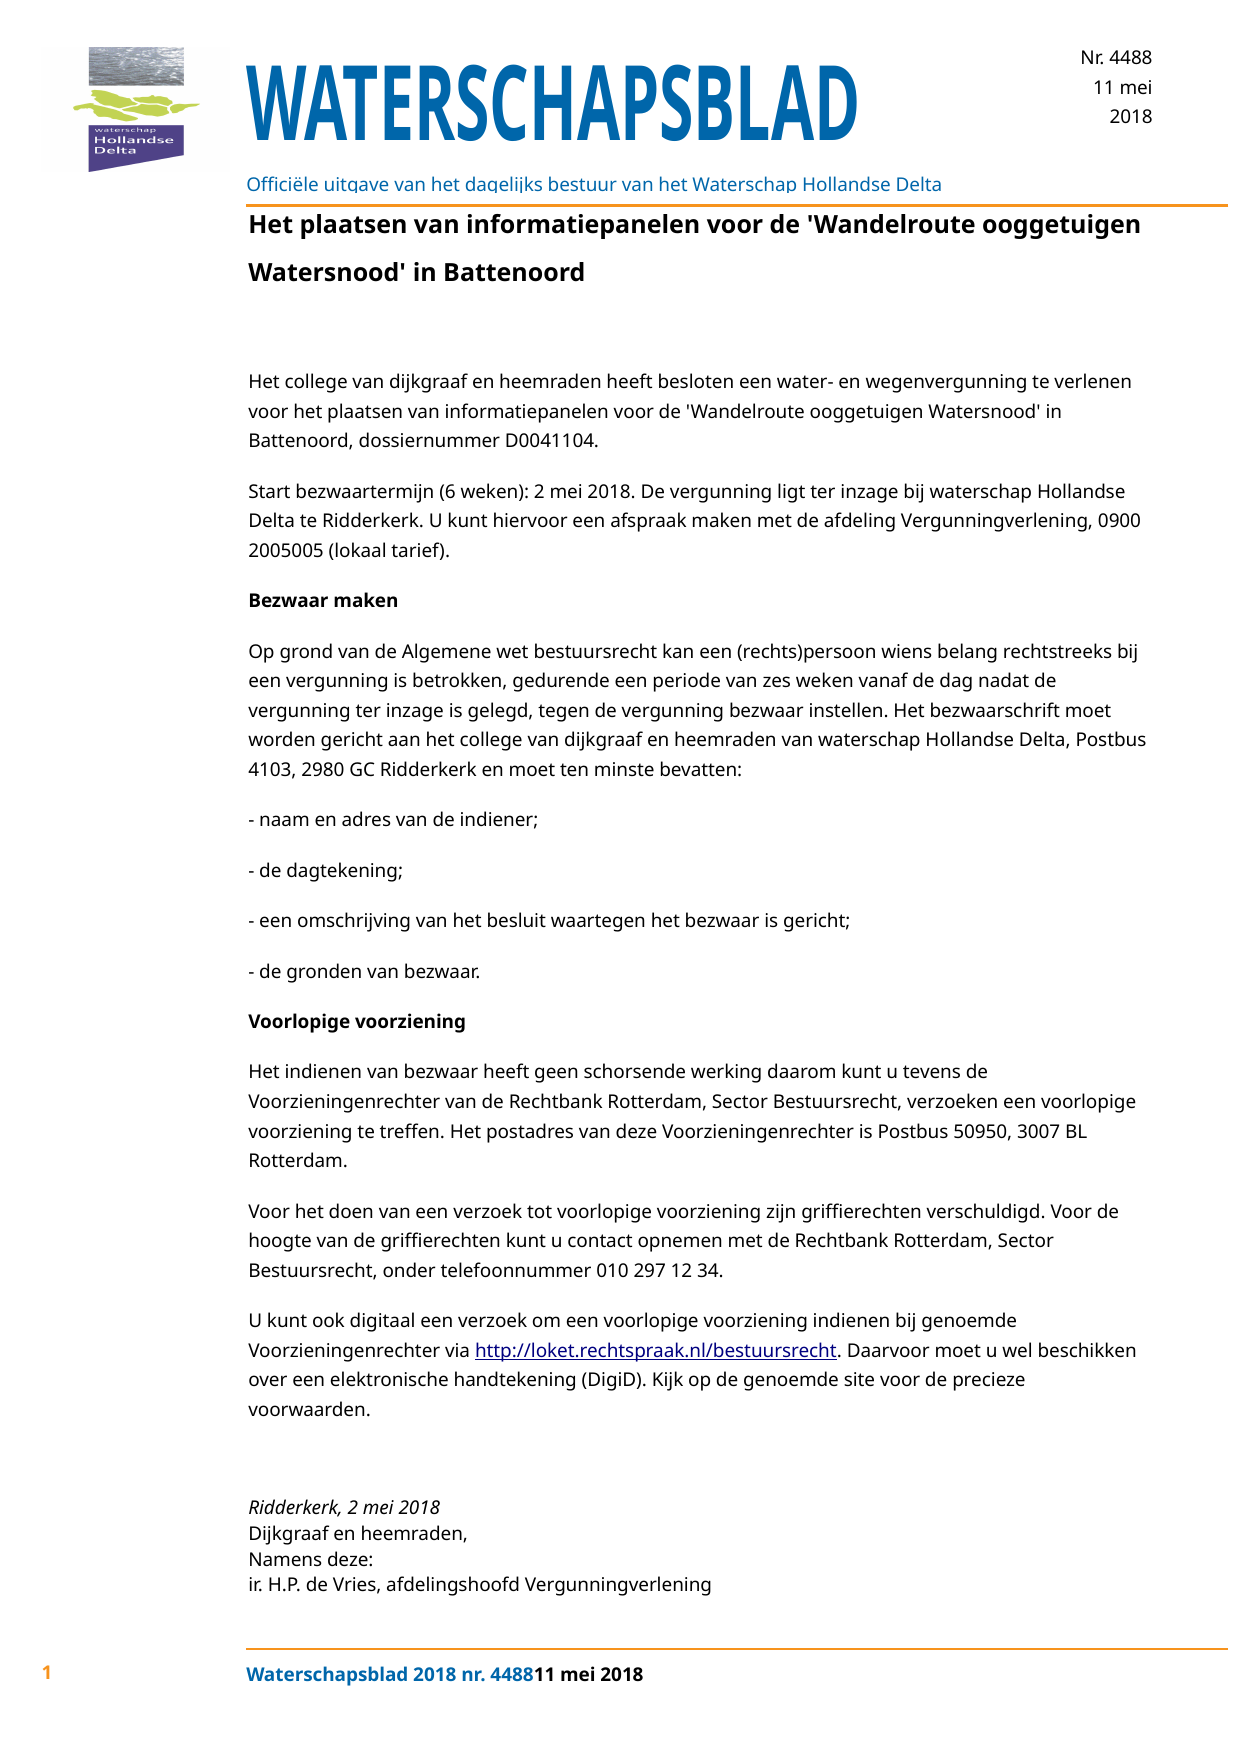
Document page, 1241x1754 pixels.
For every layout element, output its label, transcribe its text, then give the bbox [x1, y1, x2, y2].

text Ridderkerk, 2 mei 2018 [248, 1494, 1152, 1520]
picture [41, 47, 231, 172]
text Voorlopige voorziening [248, 1008, 1152, 1034]
text - een omschrijving van het besluit waartegen het bezwaar is gericht; [248, 907, 1152, 933]
text Het college van dijkgraaf en heemraden heeft besloten een water- en wegenvergunning te verlenen voor het plaatsen van informatiepanelen voor de 'Wandelroute ooggetuigen Watersnood' in Battenoord, dossiernummer D0041104. [248, 368, 1152, 453]
text Bezwaar maken [248, 587, 1152, 613]
text - de gronden van bezwaar. [248, 958, 1152, 984]
text U kunt ook digitaal een verzoek om een voorlopige voorziening indienen bij genoemde Voorzieningenrechter via http://loket.rechtspraak.nl/bestuursrecht. Daarvoor moet u wel beschikken over een elektronische handtekening (DigiD). Kijk op de genoemde site voor de precieze voorwaarden. [248, 1307, 1152, 1422]
text ir. H.P. de Vries, afdelingshoofd Vergunningverlening [248, 1572, 1152, 1597]
text Voor het doen van een verzoek tot voorlopige voorziening zijn griffierechten verschuldigd. Voor de hoogte van de griffierechten kunt u contact opnemen met de Rechtbank Rotterdam, Sector Bestuursrecht, onder telefoonnummer 010 297 12 34. [248, 1198, 1152, 1283]
text Op grond van de Algemene wet bestuursrecht kan een (rechts)persoon wiens belang rechtstreeks bij een vergunning is betrokken, gedurende een periode van zes weken vanaf de dag nadat de vergunning ter inzage is gelegd, tegen de vergunning bezwaar instellen. Het bezwaarschrift moet worden gericht aan het college van dijkgraaf en heemraden van waterschap Hollandse Delta, Postbus 4103, 2980 GC Ridderkerk en moet ten minste bevatten: [248, 638, 1152, 782]
text Het indienen van bezwaar heeft geen schorsende werking daarom kunt u tevens de Voorzieningenrechter van de Rechtbank Rotterdam, Sector Bestuursrecht, verzoeken een voorlopige voorziening te treffen. Het postadres van deze Voorzieningenrechter is Postbus 50950, 3007 BL Rotterdam. [248, 1059, 1152, 1173]
text Namens deze: [248, 1546, 1152, 1572]
text Start bezwaartermijn (6 weken): 2 mei 2018. De vergunning ligt ter inzage bij waterschap Hollandse Delta te Ridderkerk. U kunt hiervoor een afspraak maken met de afdeling Vergunningverlening, 0900 2005005 (lokaal tarief). [248, 478, 1152, 563]
text - de dagtekening; [248, 857, 1152, 883]
text Dijkgraaf en heemraden, [248, 1520, 1152, 1546]
text Het plaatsen van informatiepanelen voor de 'Wandelroute ooggetuigen Watersnood' in Battenoord [248, 207, 1152, 288]
text - naam en adres van de indiener; [248, 807, 1152, 832]
